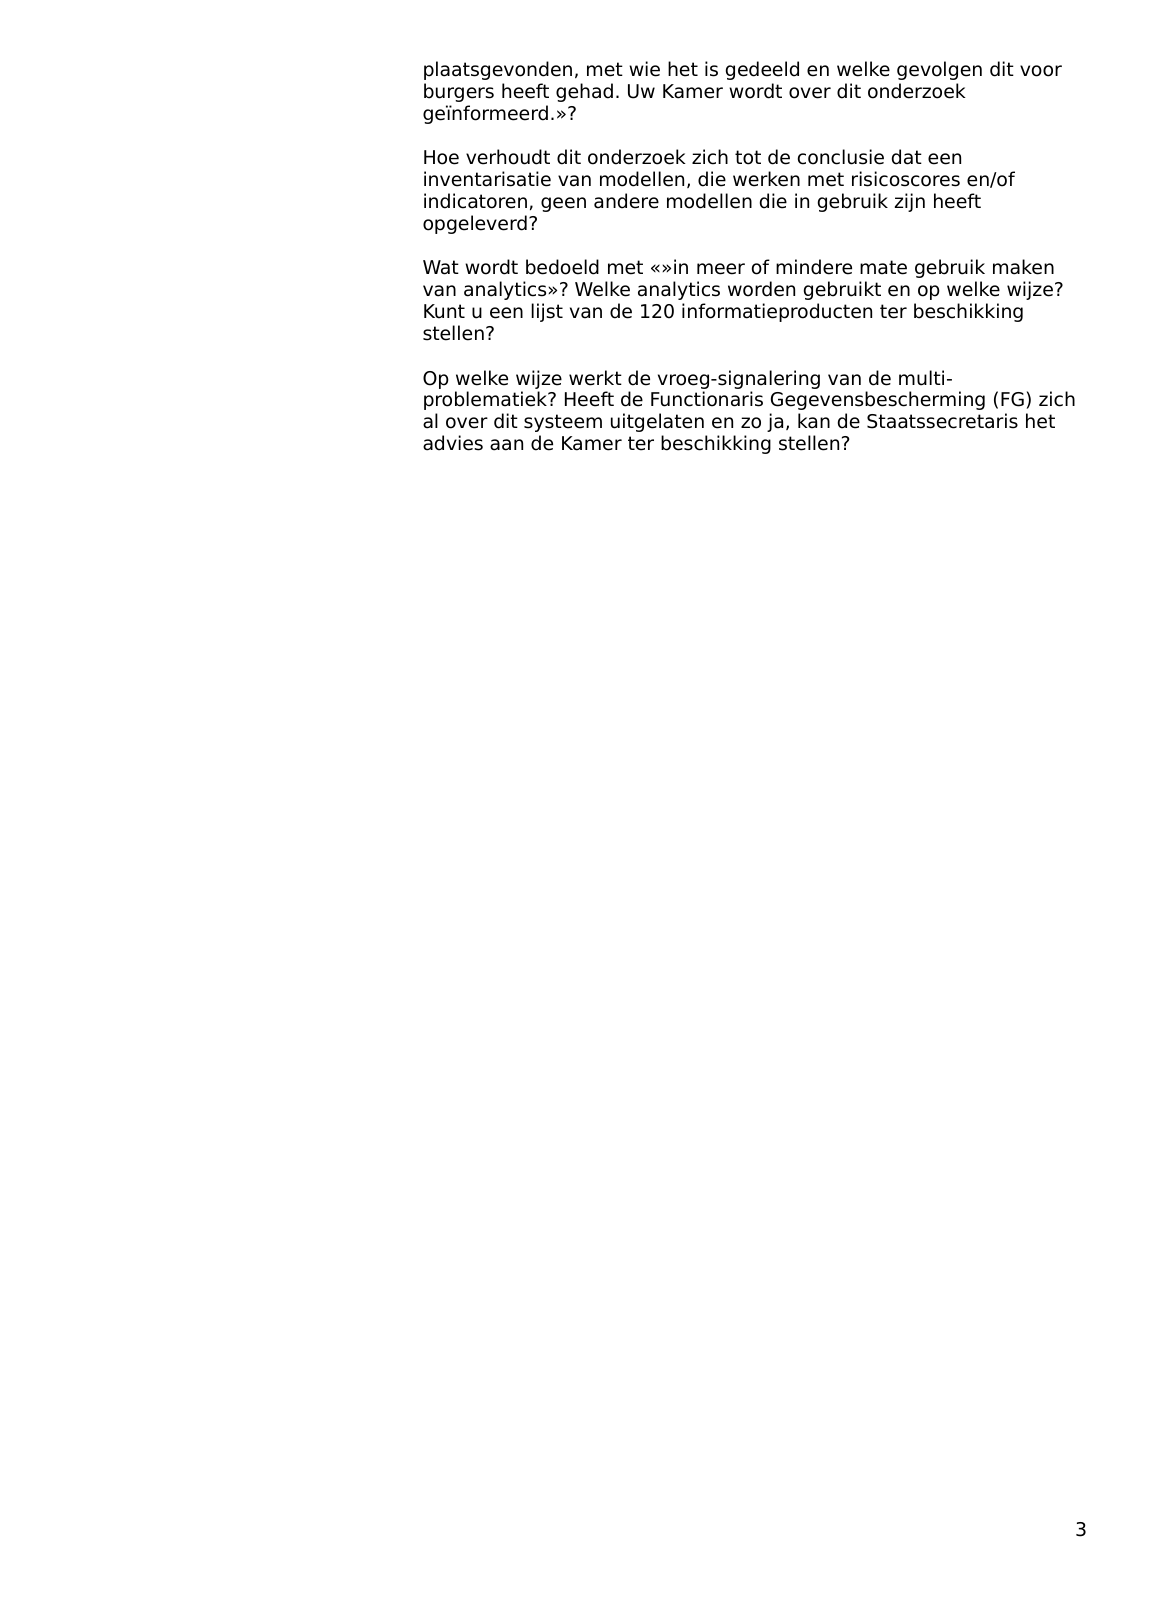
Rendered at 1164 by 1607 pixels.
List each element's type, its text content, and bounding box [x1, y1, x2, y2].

text Wat wordt bedoeld met «»in meer of mindere mate gebruik maken van analytics»? Welke analytics worden gebruikt en op welke wijze? Kunt u een lijst van de 120 informatieproducten ter beschikking stellen? [422, 257, 1087, 345]
text plaatsgevonden, met wie het is gedeeld en welke gevolgen dit voor burgers heeft gehad. Uw Kamer wordt over dit onderzoek geïnformeerd.»? [422, 59, 1087, 125]
text Op welke wijze werkt de vroeg-signalering van de multi-problematiek? Heeft de Functionaris Gegevensbescherming (FG) zich al over dit systeem uitgelaten en zo ja, kan de Staatssecretaris het advies aan de Kamer ter beschikking stellen? [422, 367, 1087, 455]
text Hoe verhoudt dit onderzoek zich tot de conclusie dat een inventarisatie van modellen, die werken met risicoscores en/of indicatoren, geen andere modellen die in gebruik zijn heeft opgeleverd? [422, 147, 1087, 235]
